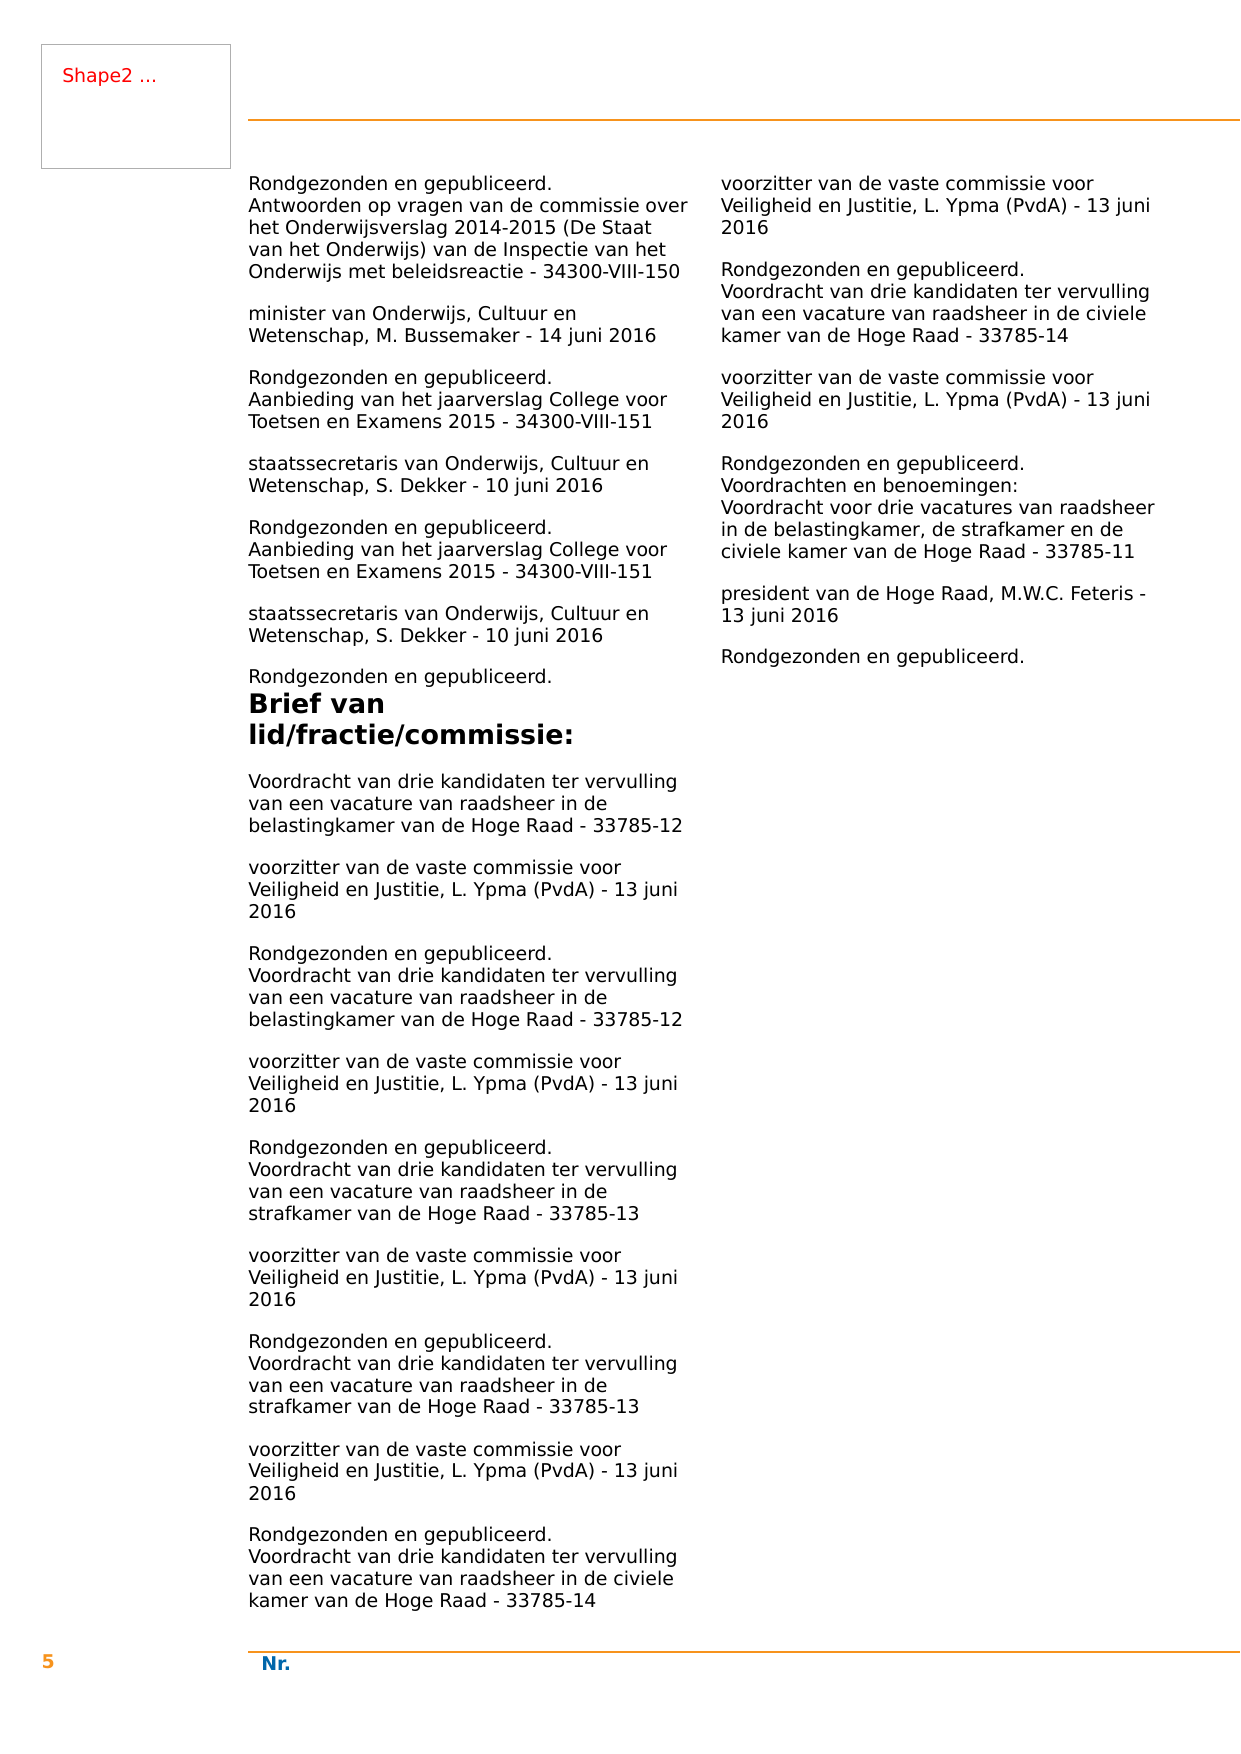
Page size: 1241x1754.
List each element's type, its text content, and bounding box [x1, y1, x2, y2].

text Rondgezonden en gepubliceerd. [248, 173, 691, 195]
text Aanbieding van het jaarverslag College voor Toetsen en Examens 2015 - 34300-VIII-151 [248, 389, 691, 433]
text Rondgezonden en gepubliceerd. [721, 646, 1163, 668]
text Voordracht van drie kandidaten ter vervulling van een vacature van raadsheer in de civiele kamer van de Hoge Raad - 33785-14 [248, 1546, 691, 1612]
title Brief van lid/fractie/commissie: [248, 688, 691, 751]
text voorzitter van de vaste commissie voor Veiligheid en Justitie, L. Ypma (PvdA) - 13 juni 2016 [721, 367, 1163, 433]
text minister van Onderwijs, Cultuur en Wetenschap, M. Bussemaker - 14 juni 2016 [248, 303, 691, 347]
text voorzitter van de vaste commissie voor Veiligheid en Justitie, L. Ypma (PvdA) - 13 juni 2016 [248, 1051, 691, 1117]
text Rondgezonden en gepubliceerd. [721, 259, 1163, 281]
text voorzitter van de vaste commissie voor Veiligheid en Justitie, L. Ypma (PvdA) - 13 juni 2016 [721, 173, 1163, 239]
text voorzitter van de vaste commissie voor Veiligheid en Justitie, L. Ypma (PvdA) - 13 juni 2016 [248, 1244, 691, 1311]
text voorzitter van de vaste commissie voor Veiligheid en Justitie, L. Ypma (PvdA) - 13 juni 2016 [248, 1438, 691, 1504]
text Antwoorden op vragen van de commissie over het Onderwijsverslag 2014-2015 (De Staat van het Onderwijs) van de Inspectie van het Onderwijs met beleidsreactie - 34300-VIII-150 [248, 195, 691, 283]
text Rondgezonden en gepubliceerd. [248, 666, 691, 688]
text Rondgezonden en gepubliceerd. [248, 1331, 691, 1352]
text Rondgezonden en gepubliceerd. [721, 453, 1163, 474]
text Aanbieding van het jaarverslag College voor Toetsen en Examens 2015 - 34300-VIII-151 [248, 538, 691, 582]
text Rondgezonden en gepubliceerd. [248, 1137, 691, 1159]
text Rondgezonden en gepubliceerd. [248, 1524, 691, 1546]
text Voordracht van drie kandidaten ter vervulling van een vacature van raadsheer in de belastingkamer van de Hoge Raad - 33785-12 [248, 965, 691, 1031]
text staatssecretaris van Onderwijs, Cultuur en Wetenschap, S. Dekker - 10 juni 2016 [248, 453, 691, 497]
text Rondgezonden en gepubliceerd. [248, 517, 691, 538]
text Voordracht van drie kandidaten ter vervulling van een vacature van raadsheer in de strafkamer van de Hoge Raad - 33785-13 [248, 1159, 691, 1224]
text Rondgezonden en gepubliceerd. [248, 943, 691, 965]
text Rondgezonden en gepubliceerd. [248, 367, 691, 389]
text Voordracht van drie kandidaten ter vervulling van een vacature van raadsheer in de belastingkamer van de Hoge Raad - 33785-12 [248, 771, 691, 837]
text Voordracht van drie kandidaten ter vervulling van een vacature van raadsheer in de strafkamer van de Hoge Raad - 33785-13 [248, 1352, 691, 1418]
text president van de Hoge Raad, M.W.C. Feteris - 13 juni 2016 [721, 582, 1163, 626]
text staatssecretaris van Onderwijs, Cultuur en Wetenschap, S. Dekker - 10 juni 2016 [248, 602, 691, 646]
text Voordracht voor drie vacatures van raadsheer in de belastingkamer, de strafkamer en de civiele kamer van de Hoge Raad - 33785-11 [721, 497, 1163, 562]
text Voordracht van drie kandidaten ter vervulling van een vacature van raadsheer in de civiele kamer van de Hoge Raad - 33785-14 [721, 281, 1163, 347]
text voorzitter van de vaste commissie voor Veiligheid en Justitie, L. Ypma (PvdA) - 13 juni 2016 [248, 857, 691, 923]
text Voordrachten en benoemingen: [721, 474, 1163, 497]
